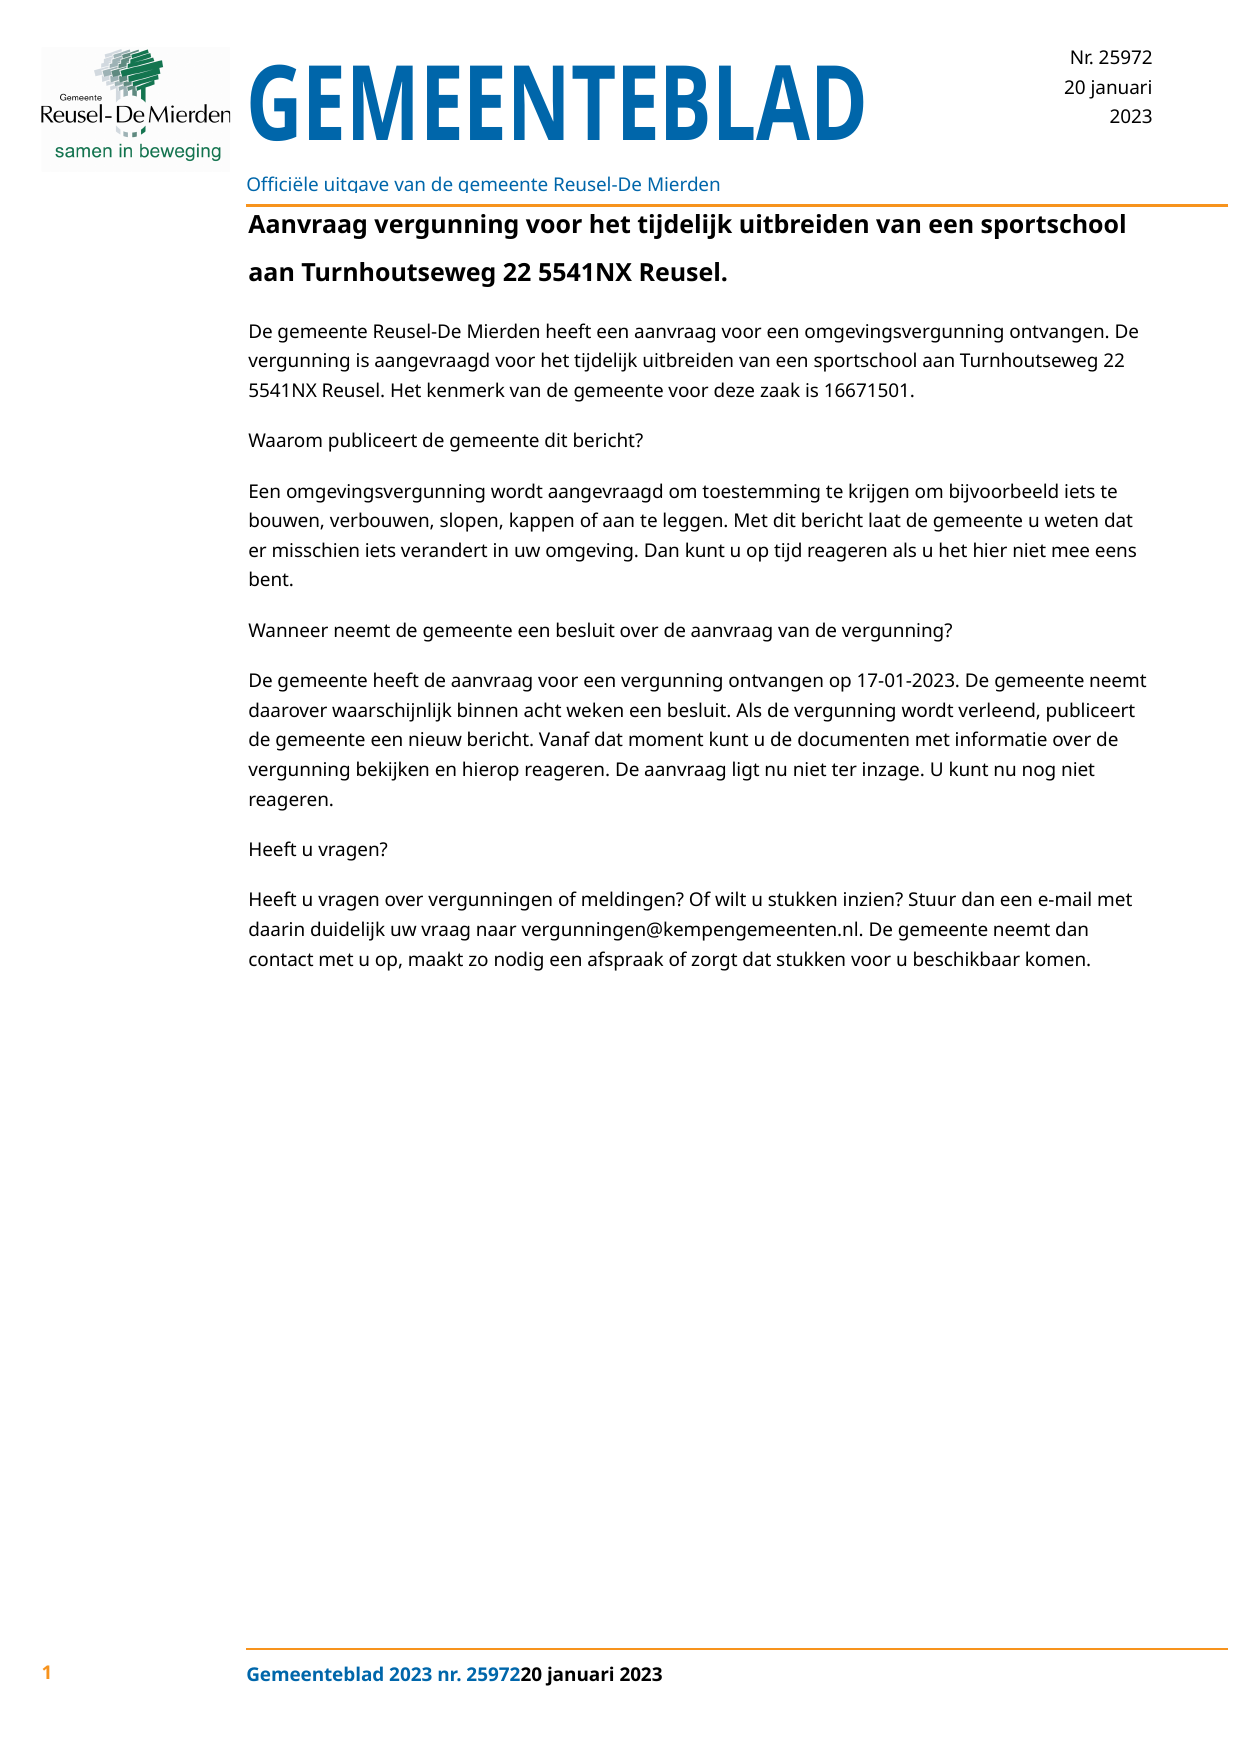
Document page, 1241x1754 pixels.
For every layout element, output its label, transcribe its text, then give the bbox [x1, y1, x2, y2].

text Waarom publiceert de gemeente dit bericht? [248, 427, 1152, 453]
text Heeft u vragen over vergunningen of meldingen? Of wilt u stukken inzien? Stuur dan een e-mail met daarin duidelijk uw vraag naar vergunningen@kempengemeenten.nl. De gemeente neemt dan contact met u op, maakt zo nodig een afspraak of zorgt dat stukken voor u beschikbaar komen. [248, 887, 1152, 972]
text Wanneer neemt de gemeente een besluit over de aanvraag van de vergunning? [248, 617, 1152, 643]
text De gemeente heeft de aanvraag voor een vergunning ontvangen op 17-01-2023. De gemeente neemt daarover waarschijnlijk binnen acht weken een besluit. Als de vergunning wordt verleend, publiceert de gemeente een nieuw bericht. Vanaf dat moment kunt u de documenten met informatie over de vergunning bekijken en hierop reageren. De aanvraag ligt nu niet ter inzage. U kunt nu nog niet reageren. [248, 667, 1152, 812]
text Heeft u vragen? [248, 836, 1152, 862]
text Een omgevingsvergunning wordt aangevraagd om toestemming te krijgen om bijvoorbeeld iets te bouwen, verbouwen, slopen, kappen of aan te leggen. Met dit bericht laat de gemeente u weten dat er misschien iets verandert in uw omgeving. Dan kunt u op tijd reageren als u het hier niet mee eens bent. [248, 478, 1152, 592]
picture [41, 47, 231, 172]
text De gemeente Reusel-De Mierden heeft een aanvraag voor een omgevingsvergunning ontvangen. De vergunning is aangevraagd voor het tijdelijk uitbreiden van een sportschool aan Turnhoutseweg 22 5541NX Reusel. Het kenmerk van de gemeente voor deze zaak is 16671501. [248, 318, 1152, 403]
text Aanvraag vergunning voor het tijdelijk uitbreiden van een sportschool aan Turnhoutseweg 22 5541NX Reusel. [248, 207, 1152, 288]
